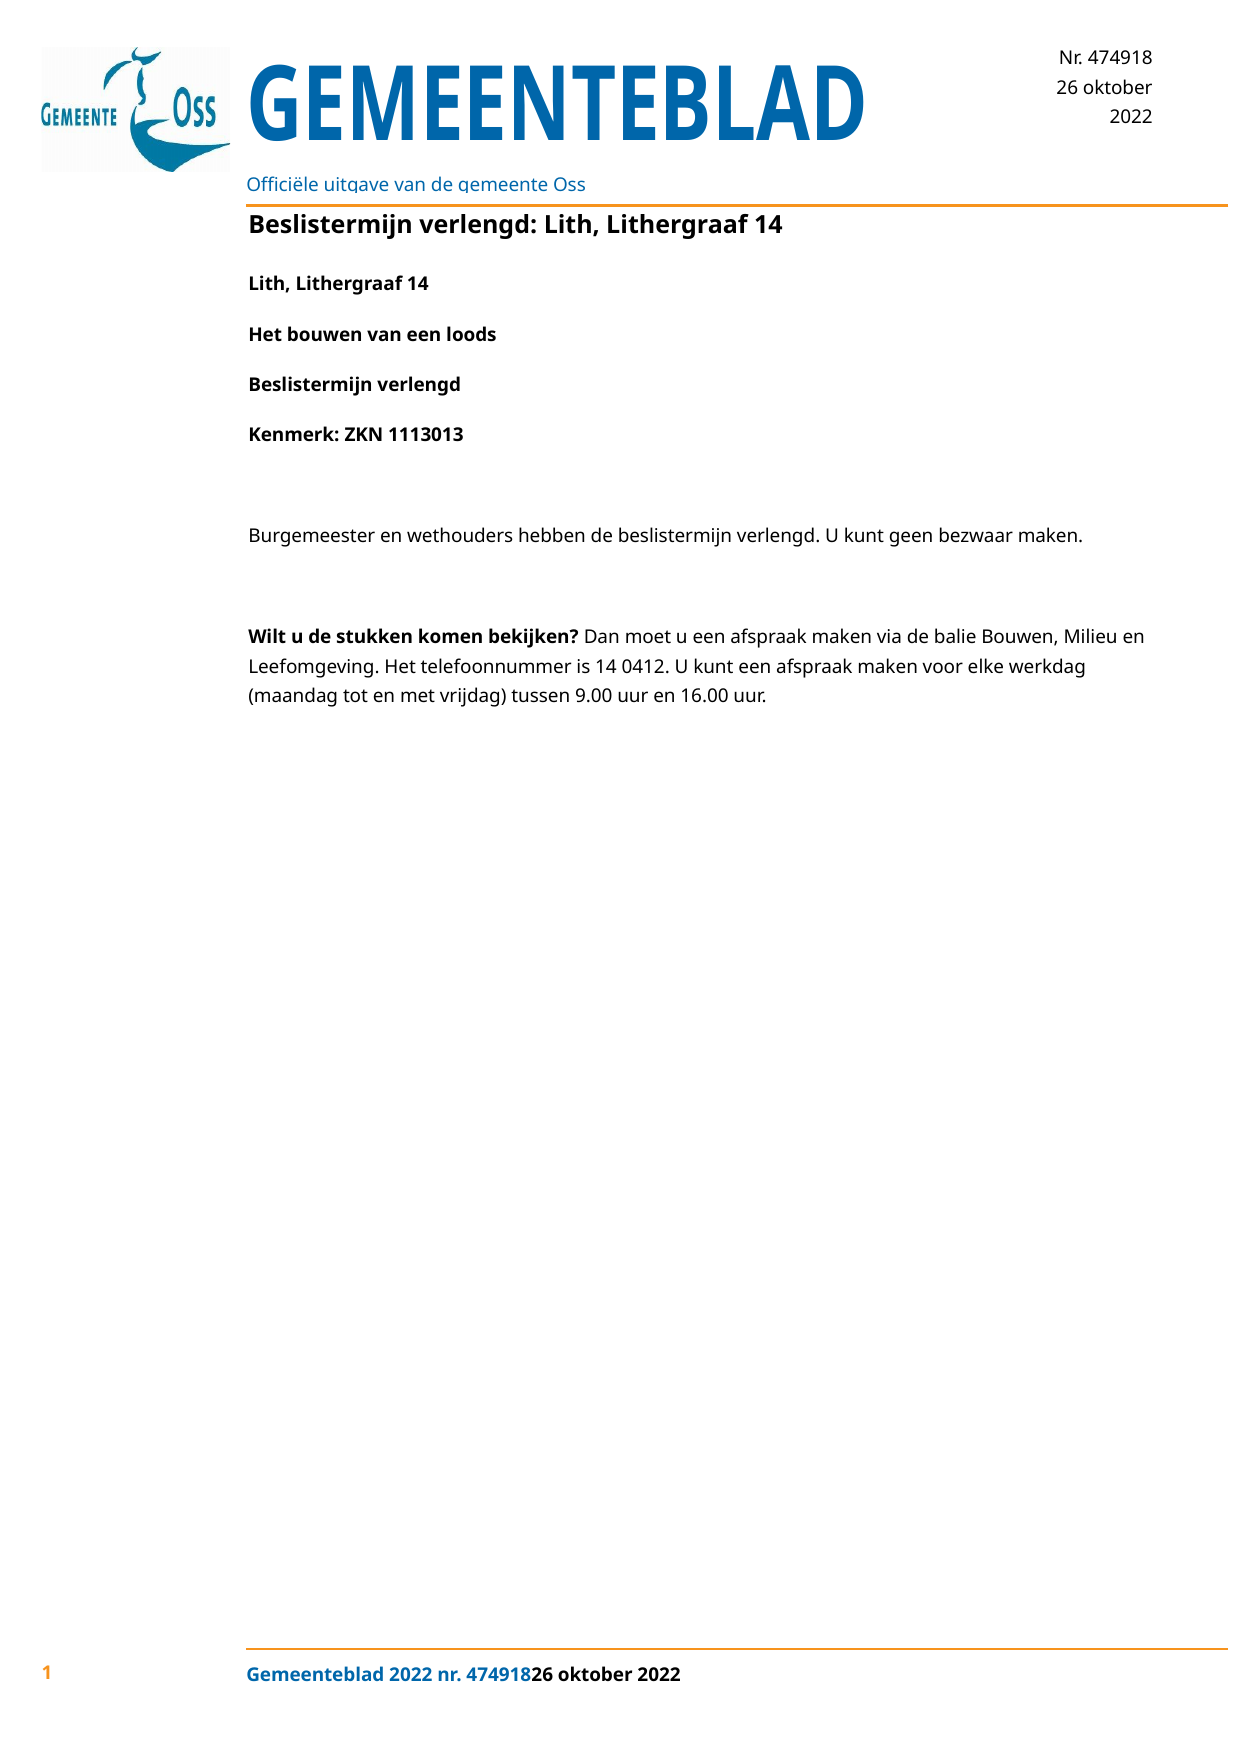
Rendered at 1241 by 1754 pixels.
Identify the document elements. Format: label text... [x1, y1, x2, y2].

text Kenmerk: ZKN 1113013 [248, 422, 1152, 447]
text Het bouwen van een loods [248, 321, 1152, 346]
text Lith, Lithergraaf 14 [248, 270, 1152, 296]
text Wilt u de stukken komen bekijken? Dan moet u een afspraak maken via de balie Bouwen, Milieu en Leefomgeving. Het telefoonnummer is 14 0412. U kunt een afspraak maken voor elke werkdag (maandag tot en met vrijdag) tussen 9.00 uur en 16.00 uur. [248, 623, 1152, 708]
picture [41, 47, 231, 172]
text Beslistermijn verlengd: Lith, Lithergraaf 14 [248, 207, 1152, 241]
text Burgemeester en wethouders hebben de beslistermijn verlengd. U kunt geen bezwaar maken. [248, 522, 1152, 548]
text Beslistermijn verlengd [248, 371, 1152, 397]
